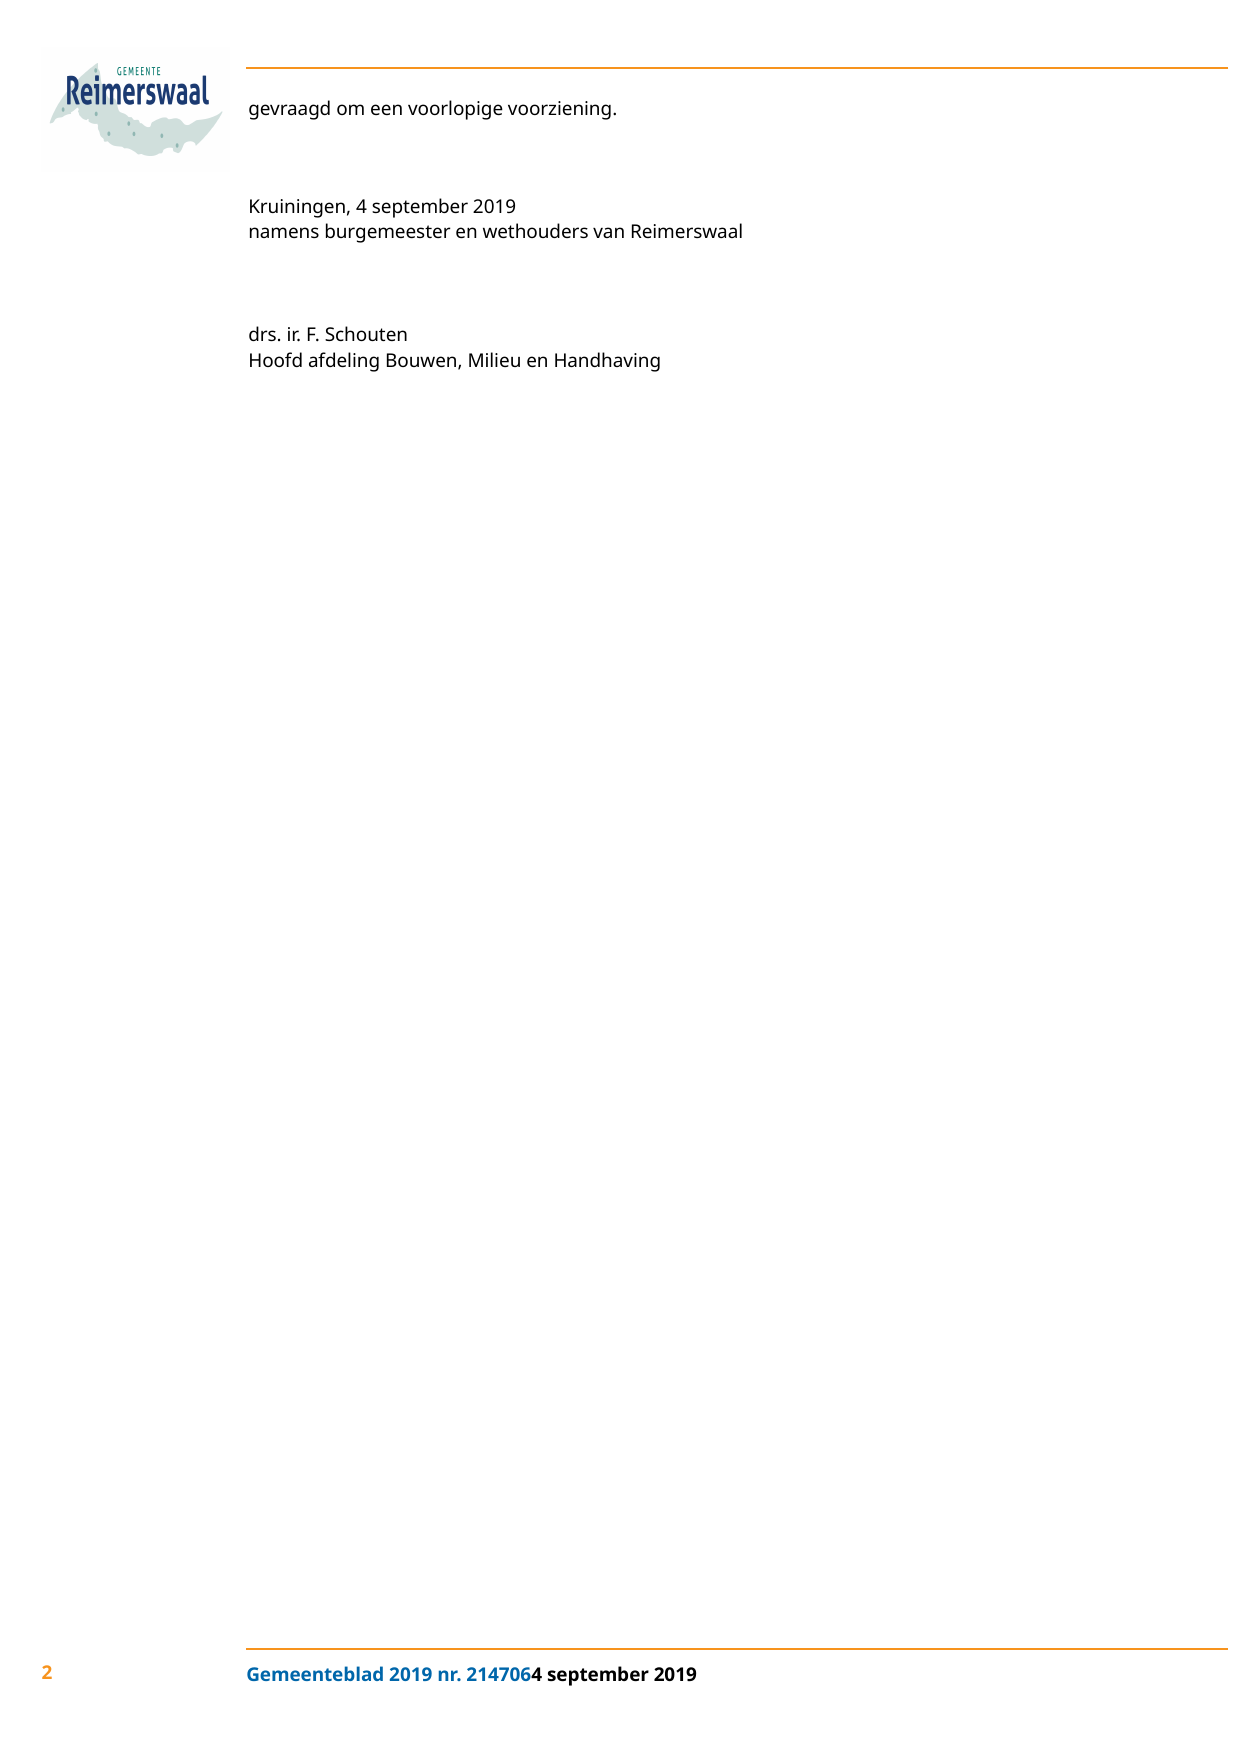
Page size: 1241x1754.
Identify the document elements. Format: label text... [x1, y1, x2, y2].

picture [41, 47, 231, 172]
text drs. ir. F. Schouten [248, 322, 1152, 347]
text gevraagd om een voorlopige voorziening. [248, 95, 1152, 121]
text Hoofd afdeling Bouwen, Milieu en Handhaving [248, 347, 1152, 373]
text Kruiningen, 4 september 2019 [248, 193, 1152, 219]
text namens burgemeester en wethouders van Reimerswaal [248, 219, 1152, 244]
